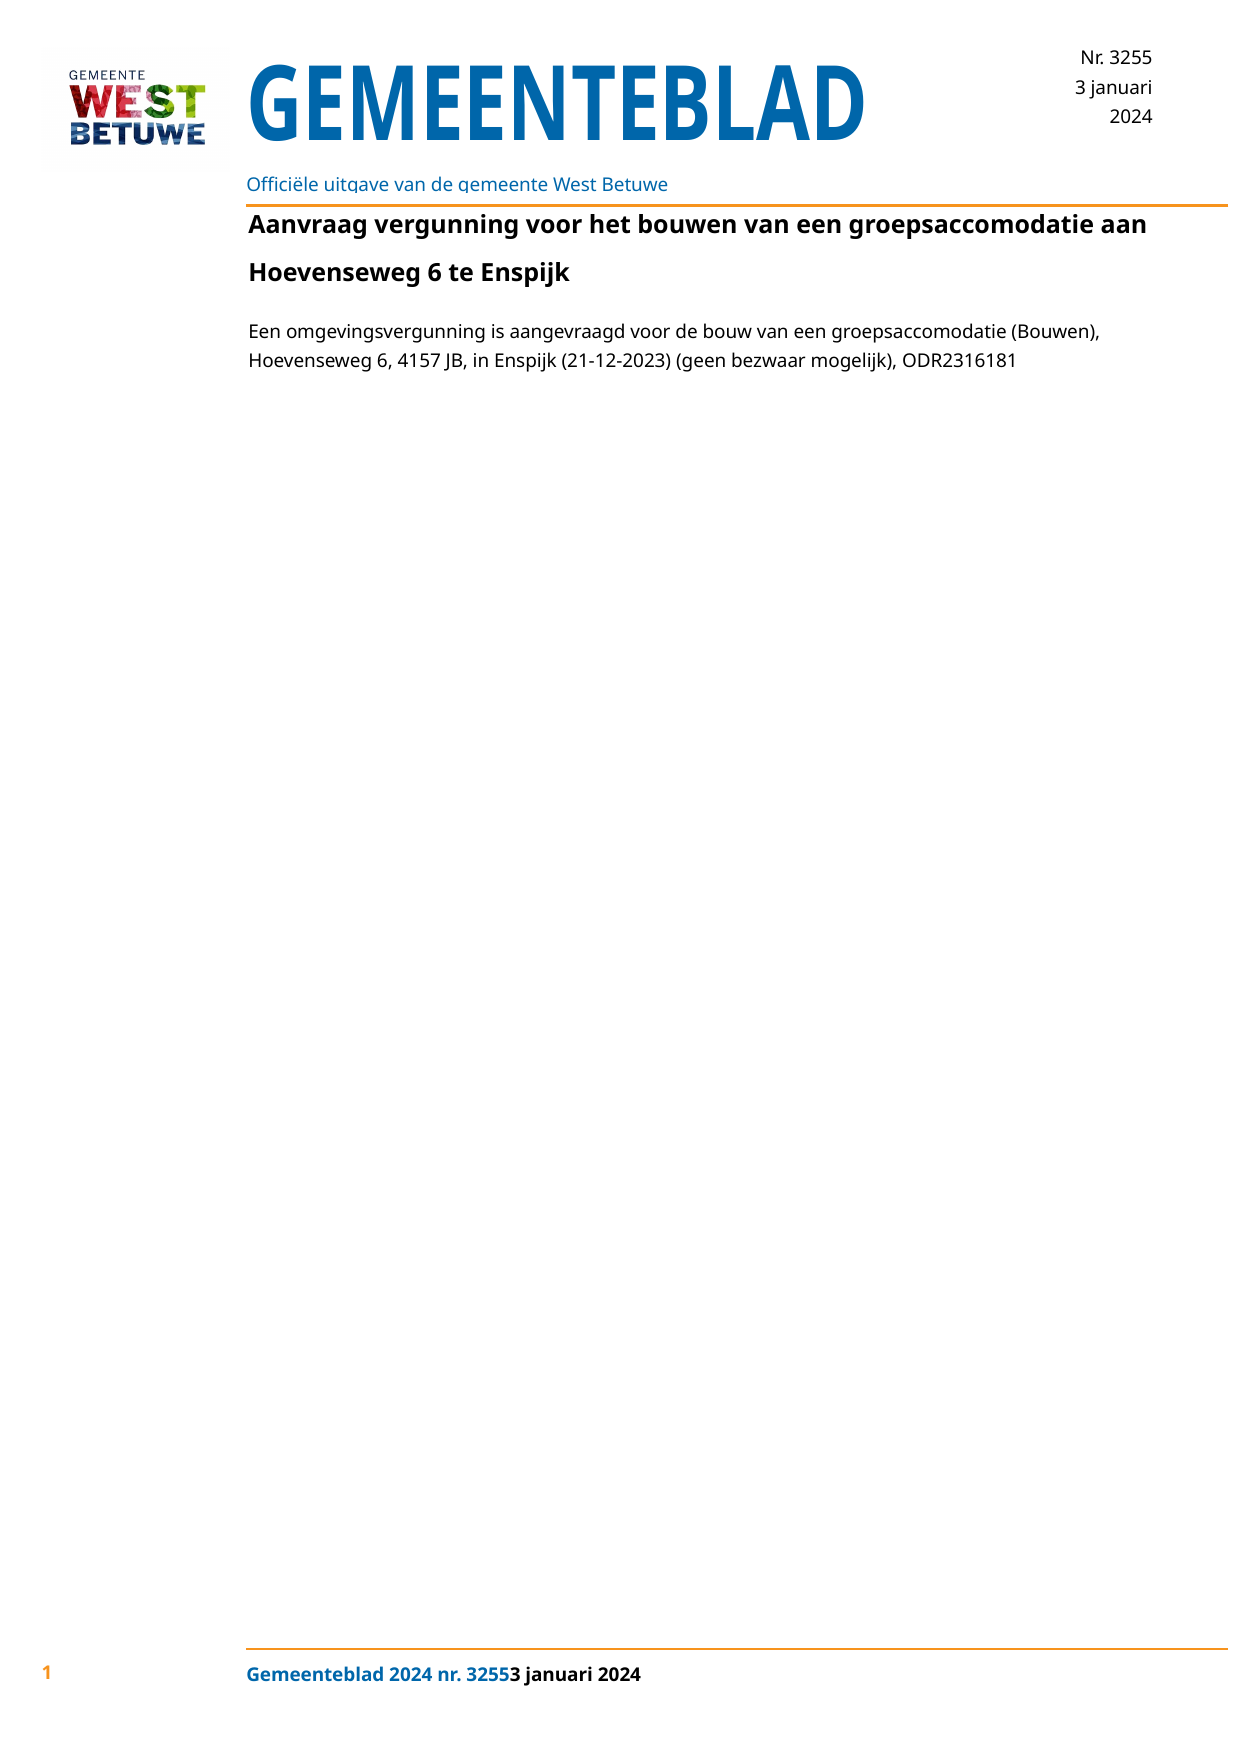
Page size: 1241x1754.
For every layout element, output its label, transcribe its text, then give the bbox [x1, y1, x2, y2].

text Een omgevingsvergunning is aangevraagd voor de bouw van een groepsaccomodatie (Bouwen), Hoevenseweg 6, 4157 JB, in Enspijk (21-12-2023) (geen bezwaar mogelijk), ODR2316181 [248, 318, 1152, 373]
picture [41, 47, 231, 172]
text Aanvraag vergunning voor het bouwen van een groepsaccomodatie aan Hoevenseweg 6 te Enspijk [248, 207, 1152, 288]
